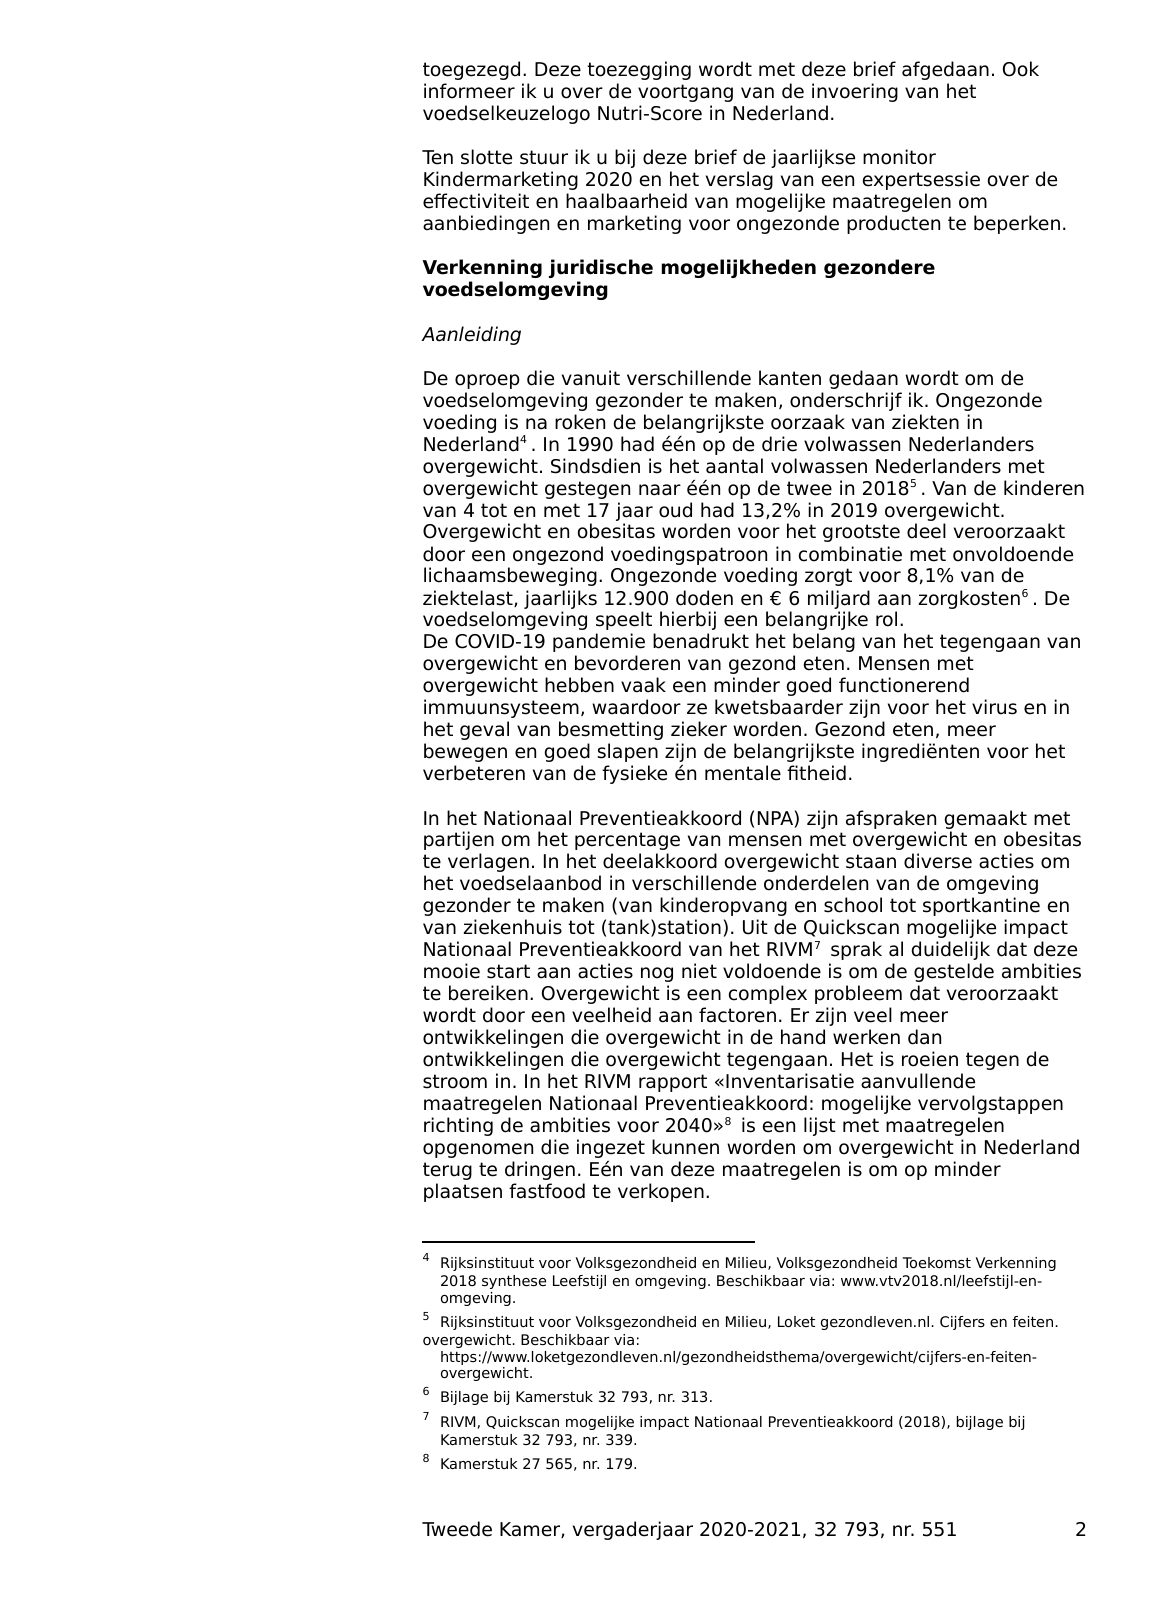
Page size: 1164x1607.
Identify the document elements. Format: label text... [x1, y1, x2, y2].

text Rijksinstituut voor Volksgezondheid en Milieu, Loket gezondleven.nl. Cijfers en feiten. [422, 1310, 1087, 1332]
text overgewicht. Beschikbaar via: https://www.loketgezondleven.nl/gezondheidsthema/overgewicht/cijfers-en-feiten-overgewicht. [422, 1332, 1087, 1382]
text toegezegd. Deze toezegging wordt met deze brief afgedaan. Ook informeer ik u over de voortgang van de invoering van het voedselkeuzelogo Nutri-Score in Nederland. [422, 59, 1087, 125]
subtitle Verkenning juridische mogelijkheden gezondere voedselomgeving [422, 257, 1087, 301]
text De COVID-19 pandemie benadrukt het belang van het tegengaan van overgewicht en bevorderen van gezond eten. Mensen met overgewicht hebben vaak een minder goed functionerend immuunsysteem, waardoor ze kwetsbaarder zijn voor het virus en in het geval van besmetting zieker worden. Gezond eten, meer bewegen en goed slapen zijn de belangrijkste ingrediënten voor het verbeteren van de fysieke én mentale fitheid. [422, 631, 1087, 785]
text RIVM, Quickscan mogelijke impact Nationaal Preventieakkoord (2018), bijlage bij Kamerstuk 32 793, nr. 339. [422, 1410, 1087, 1449]
text Bijlage bij Kamerstuk 32 793, nr. 313. [422, 1385, 1087, 1407]
text Rijksinstituut voor Volksgezondheid en Milieu, Volksgezondheid Toekomst Verkenning 2018 synthese Leefstijl en omgeving. Beschikbaar via: www.vtv2018.nl/leefstijl-en-omgeving. [422, 1251, 1087, 1307]
subtitle Aanleiding [422, 323, 1087, 345]
text Kamerstuk 27 565, nr. 179. [422, 1452, 1087, 1474]
text De oproep die vanuit verschillende kanten gedaan wordt om de voedselomgeving gezonder te maken, onderschrijf ik. Ongezonde voeding is na roken de belangrijkste oorzaak van ziekten in Nederland. In 1990 had één op de drie volwassen Nederlanders overgewicht. Sindsdien is het aantal volwassen Nederlanders met overgewicht gestegen naar één op de twee in 2018. Van de kinderen van 4 tot en met 17 jaar oud had 13,2% in 2019 overgewicht. Overgewicht en obesitas worden voor het grootste deel veroorzaakt door een ongezond voedingspatroon in combinatie met onvoldoende lichaamsbeweging. Ongezonde voeding zorgt voor 8,1% van de ziektelast, jaarlijks 12.900 doden en € 6 miljard aan zorgkosten. De voedselomgeving speelt hierbij een belangrijke rol. [422, 368, 1087, 631]
text Ten slotte stuur ik u bij deze brief de jaarlijkse monitor Kindermarketing 2020 en het verslag van een expertsessie over de effectiviteit en haalbaarheid van mogelijke maatregelen om aanbiedingen en marketing voor ongezonde producten te beperken. [422, 147, 1087, 235]
text In het Nationaal Preventieakkoord (NPA) zijn afspraken gemaakt met partijen om het percentage van mensen met overgewicht en obesitas te verlagen. In het deelakkoord overgewicht staan diverse acties om het voedselaanbod in verschillende onderdelen van de omgeving gezonder te maken (van kinderopvang en school tot sportkantine en van ziekenhuis tot (tank)station). Uit de Quickscan mogelijke impact Nationaal Preventieakkoord van het RIVM sprak al duidelijk dat deze mooie start aan acties nog niet voldoende is om de gestelde ambities te bereiken. Overgewicht is een complex probleem dat veroorzaakt wordt door een veelheid aan factoren. Er zijn veel meer ontwikkelingen die overgewicht in de hand werken dan ontwikkelingen die overgewicht tegengaan. Het is roeien tegen de stroom in. In het RIVM rapport «Inventarisatie aanvullende maatregelen Nationaal Preventieakkoord: mogelijke vervolgstappen richting de ambities voor 2040» is een lijst met maatregelen opgenomen die ingezet kunnen worden om overgewicht in Nederland terug te dringen. Eén van deze maatregelen is om op minder plaatsen fastfood te verkopen. [422, 807, 1087, 1203]
